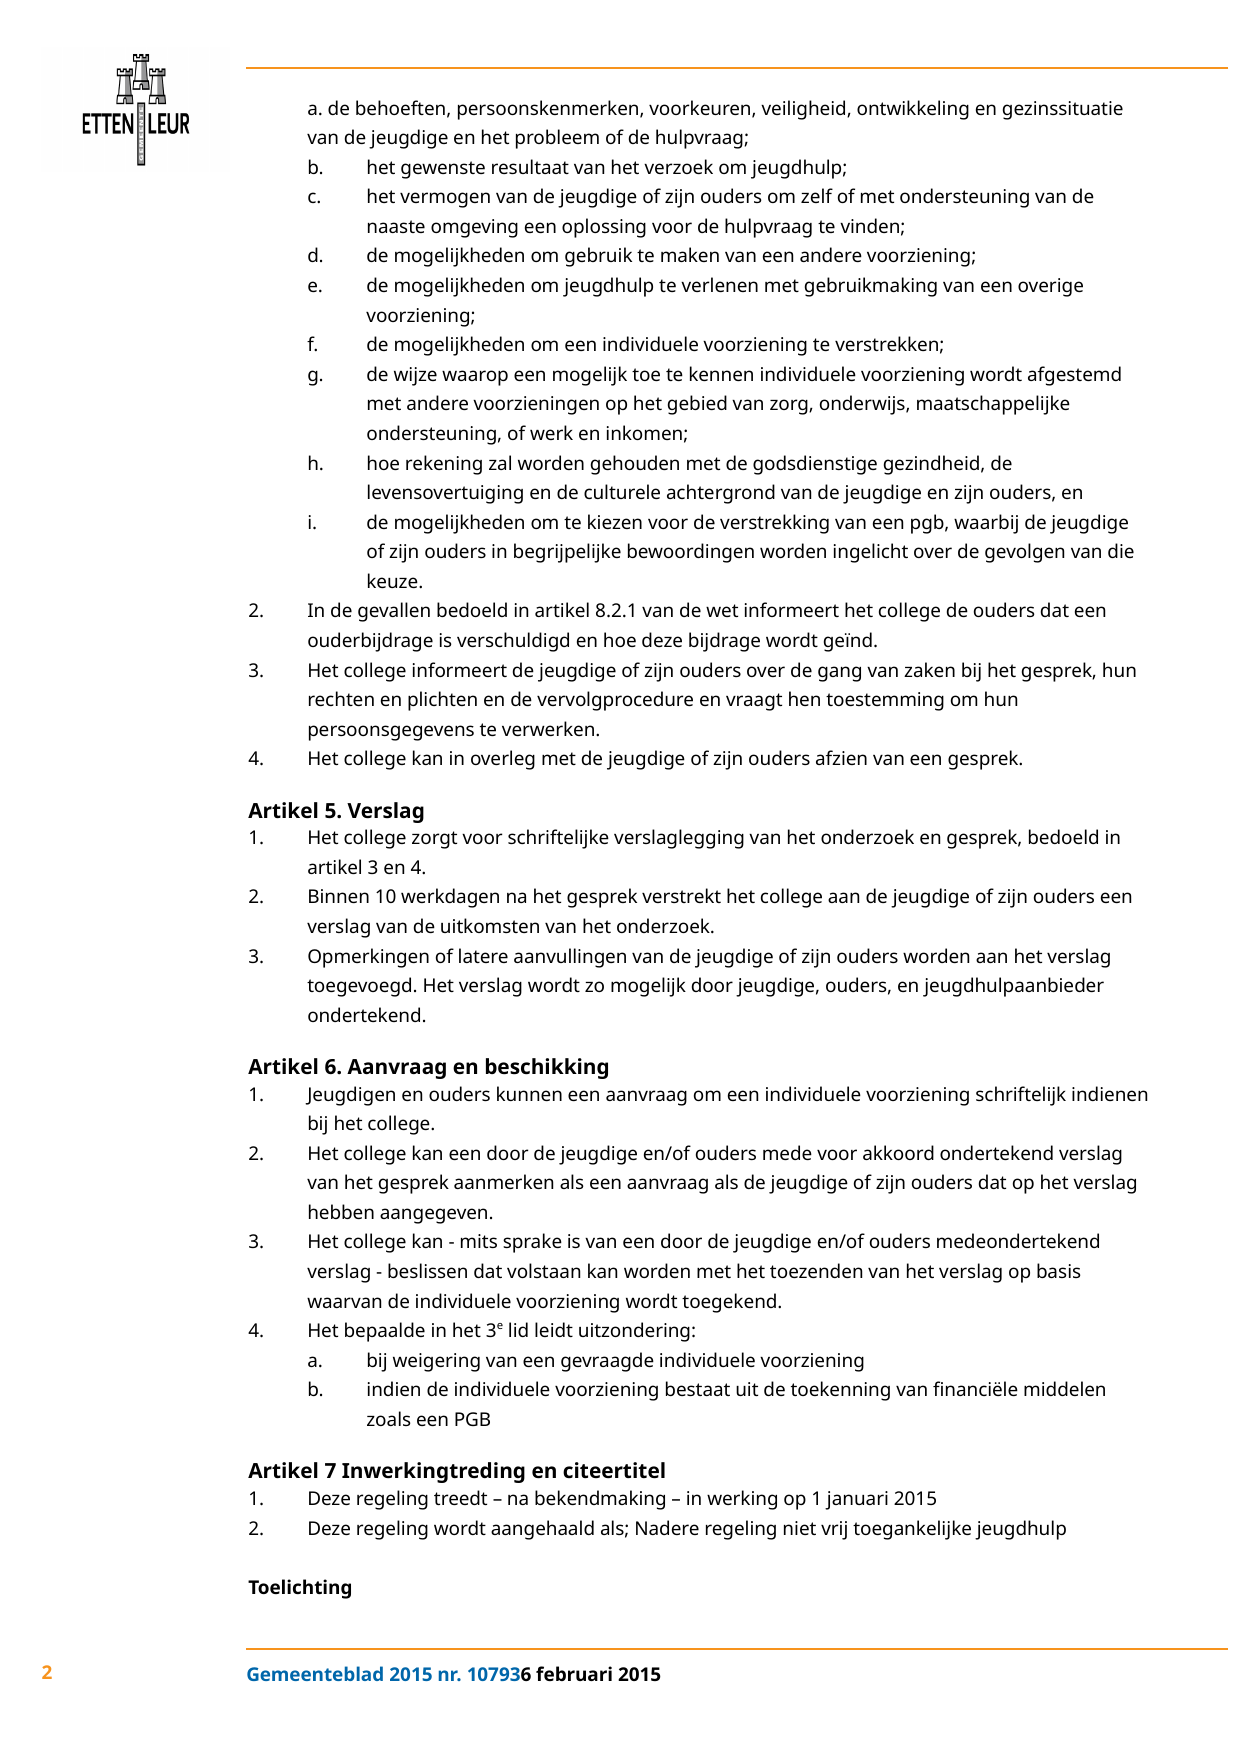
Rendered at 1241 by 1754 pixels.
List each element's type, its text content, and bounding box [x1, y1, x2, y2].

list Opmerkingen of latere aanvullingen van de jeugdige of zijn ouders worden aan het verslag toegevoegd. Het verslag wordt zo mogelijk door jeugdige, ouders, en jeugdhulpaanbieder ondertekend. [248, 943, 1152, 1028]
list bij weigering van een gevraagde individuele voorziening [307, 1347, 1152, 1373]
list Het college kan een door de jeugdige en/of ouders mede voor akkoord ondertekend verslag van het gesprek aanmerken als een aanvraag als de jeugdige of zijn ouders dat op het verslag hebben aangegeven. [248, 1140, 1152, 1225]
list Het college zorgt voor schriftelijke verslaglegging van het onderzoek en gesprek, bedoeld in artikel 3 en 4. [248, 824, 1152, 880]
list In de gevallen bedoeld in artikel 8.2.1 van de wet informeert het college de ouders dat een ouderbijdrage is verschuldigd en hoe deze bijdrage wordt geïnd. [248, 598, 1152, 653]
text Artikel 5. Verslag [248, 796, 1152, 824]
text Artikel 7 Inwerkingtreding en citeertitel [248, 1457, 1152, 1485]
list het vermogen van de jeugdige of zijn ouders om zelf of met ondersteuning van de naaste omgeving een oplossing voor de hulpvraag te vinden; [307, 183, 1152, 239]
list Deze regeling treedt – na bekendmaking – in werking op 1 januari 2015 [248, 1485, 1152, 1511]
text Artikel 6. Aanvraag en beschikking [248, 1052, 1152, 1081]
list Het bepaalde in het 3e lid leidt uitzondering: [248, 1317, 1152, 1343]
list het gewenste resultaat van het verzoek om jeugdhulp; [307, 154, 1152, 180]
list Het college kan - mits sprake is van een door de jeugdige en/of ouders medeondertekend verslag - beslissen dat volstaan kan worden met het toezenden van het verslag op basis waarvan de individuele voorziening wordt toegekend. [248, 1229, 1152, 1314]
list indien de individuele voorziening bestaat uit de toekenning van financiële middelen zoals een PGB [307, 1377, 1152, 1432]
list de wijze waarop een mogelijk toe te kennen individuele voorziening wordt afgestemd met andere voorzieningen op het gebied van zorg, onderwijs, maatschappelijke ondersteuning, of werk en inkomen; [307, 361, 1152, 446]
list de mogelijkheden om te kiezen voor de verstrekking van een pgb, waarbij de jeugdige of zijn ouders in begrijpelijke bewoordingen worden ingelicht over de gevolgen van die keuze. [307, 509, 1152, 594]
list Het college kan in overleg met de jeugdige of zijn ouders afzien van een gesprek. [248, 746, 1152, 771]
list a. de behoeften, persoonskenmerken, voorkeuren, veiligheid, ontwikkeling en gezinssituatie van de jeugdige en het probleem of de hulpvraag; [248, 95, 1152, 150]
list hoe rekening zal worden gehouden met de godsdienstige gezindheid, de levensovertuiging en de culturele achtergrond van de jeugdige en zijn ouders, en [307, 450, 1152, 505]
list Jeugdigen en ouders kunnen een aanvraag om een individuele voorziening schriftelijk indienen bij het college. [248, 1081, 1152, 1136]
list Deze regeling wordt aangehaald als; Nadere regeling niet vrij toegankelijke jeugdhulp [248, 1515, 1152, 1540]
list Binnen 10 werkdagen na het gesprek verstrekt het college aan de jeugdige of zijn ouders een verslag van de uitkomsten van het onderzoek. [248, 884, 1152, 939]
text Toelichting [248, 1574, 1152, 1599]
list de mogelijkheden om een individuele voorziening te verstrekken; [307, 331, 1152, 357]
list de mogelijkheden om jeugdhulp te verlenen met gebruikmaking van een overige voorziening; [307, 272, 1152, 328]
list Het college informeert de jeugdige of zijn ouders over de gang van zaken bij het gesprek, hun rechten en plichten en de vervolgprocedure en vraagt hen toestemming om hun persoonsgegevens te verwerken. [248, 657, 1152, 742]
picture [41, 47, 231, 172]
list de mogelijkheden om gebruik te maken van een andere voorziening; [307, 243, 1152, 268]
